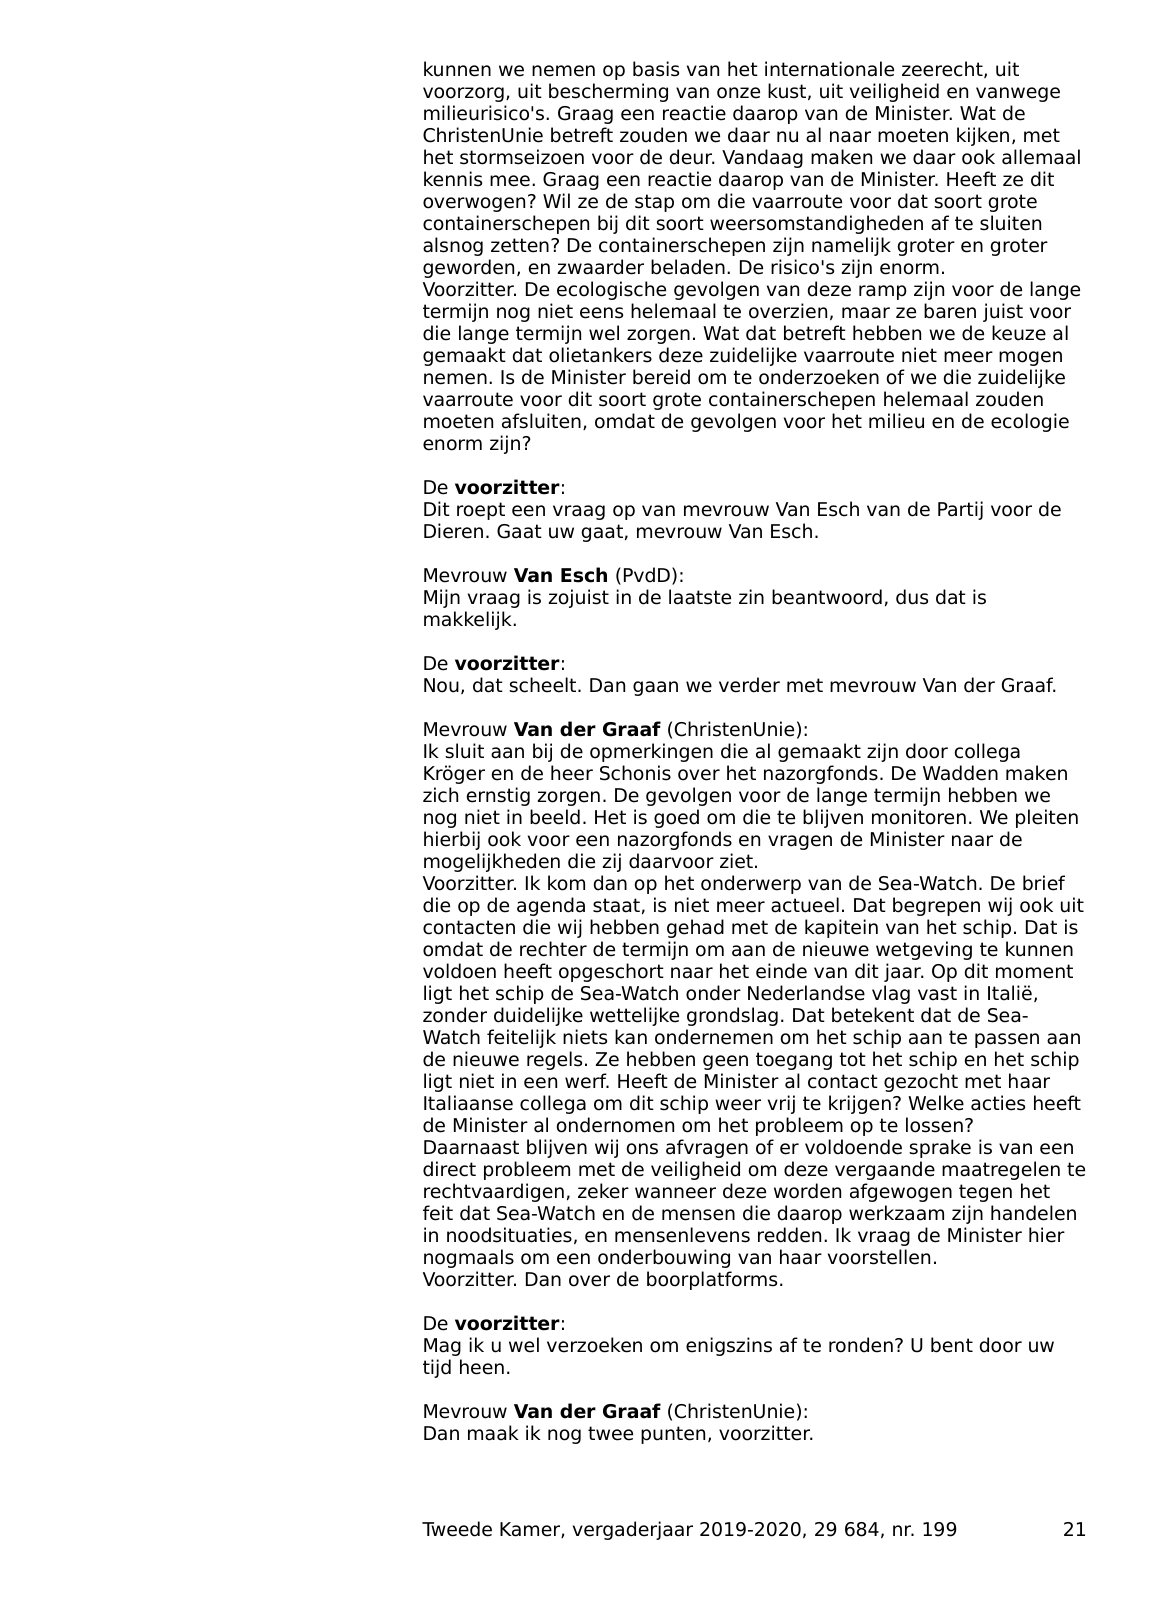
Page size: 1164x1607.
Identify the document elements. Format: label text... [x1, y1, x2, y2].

text De voorzitter: [422, 1313, 1087, 1335]
text Dit roept een vraag op van mevrouw Van Esch van de Partij voor de Dieren. Gaat uw gaat, mevrouw Van Esch. [422, 499, 1087, 543]
text Mijn vraag is zojuist in de laatste zin beantwoord, dus dat is makkelijk. [422, 587, 1087, 631]
text Voorzitter. Dan over de boorplatforms. [422, 1269, 1087, 1291]
text Mevrouw Van Esch (PvdD): [422, 565, 1087, 587]
text Mag ik u wel verzoeken om enigszins af te ronden? U bent door uw tijd heen. [422, 1335, 1087, 1379]
text Voorzitter. De ecologische gevolgen van deze ramp zijn voor de lange termijn nog niet eens helemaal te overzien, maar ze baren juist voor die lange termijn wel zorgen. Wat dat betreft hebben we de keuze al gemaakt dat olietankers deze zuidelijke vaarroute niet meer mogen nemen. Is de Minister bereid om te onderzoeken of we die zuidelijke vaarroute voor dit soort grote containerschepen helemaal zouden moeten afsluiten, omdat de gevolgen voor het milieu en de ecologie enorm zijn? [422, 279, 1087, 455]
text Mevrouw Van der Graaf (ChristenUnie): [422, 1401, 1087, 1423]
text Ik sluit aan bij de opmerkingen die al gemaakt zijn door collega Kröger en de heer Schonis over het nazorgfonds. De Wadden maken zich ernstig zorgen. De gevolgen voor de lange termijn hebben we nog niet in beeld. Het is goed om die te blijven monitoren. We pleiten hierbij ook voor een nazorgfonds en vragen de Minister naar de mogelijkheden die zij daarvoor ziet. [422, 741, 1087, 873]
text Voorzitter. Ik kom dan op het onderwerp van de Sea-Watch. De brief die op de agenda staat, is niet meer actueel. Dat begrepen wij ook uit contacten die wij hebben gehad met de kapitein van het schip. Dat is omdat de rechter de termijn om aan de nieuwe wetgeving te kunnen voldoen heeft opgeschort naar het einde van dit jaar. Op dit moment ligt het schip de Sea-Watch onder Nederlandse vlag vast in Italië, zonder duidelijke wettelijke grondslag. Dat betekent dat de Sea-Watch feitelijk niets kan ondernemen om het schip aan te passen aan de nieuwe regels. Ze hebben geen toegang tot het schip en het schip ligt niet in een werf. Heeft de Minister al contact gezocht met haar Italiaanse collega om dit schip weer vrij te krijgen? Welke acties heeft de Minister al ondernomen om het probleem op te lossen? [422, 873, 1087, 1137]
text De voorzitter: [422, 477, 1087, 499]
text De voorzitter: [422, 653, 1087, 675]
text Mevrouw Van der Graaf (ChristenUnie): [422, 719, 1087, 741]
text kunnen we nemen op basis van het internationale zeerecht, uit voorzorg, uit bescherming van onze kust, uit veiligheid en vanwege milieurisico's. Graag een reactie daarop van de Minister. Wat de ChristenUnie betreft zouden we daar nu al naar moeten kijken, met het stormseizoen voor de deur. Vandaag maken we daar ook allemaal kennis mee. Graag een reactie daarop van de Minister. Heeft ze dit overwogen? Wil ze de stap om die vaarroute voor dat soort grote containerschepen bij dit soort weersomstandigheden af te sluiten alsnog zetten? De containerschepen zijn namelijk groter en groter geworden, en zwaarder beladen. De risico's zijn enorm. [422, 59, 1087, 279]
text Dan maak ik nog twee punten, voorzitter. [422, 1423, 1087, 1445]
text Daarnaast blijven wij ons afvragen of er voldoende sprake is van een direct probleem met de veiligheid om deze vergaande maatregelen te rechtvaardigen, zeker wanneer deze worden afgewogen tegen het feit dat Sea-Watch en de mensen die daarop werkzaam zijn handelen in noodsituaties, en mensenlevens redden. Ik vraag de Minister hier nogmaals om een onderbouwing van haar voorstellen. [422, 1137, 1087, 1269]
text Nou, dat scheelt. Dan gaan we verder met mevrouw Van der Graaf. [422, 675, 1087, 697]
